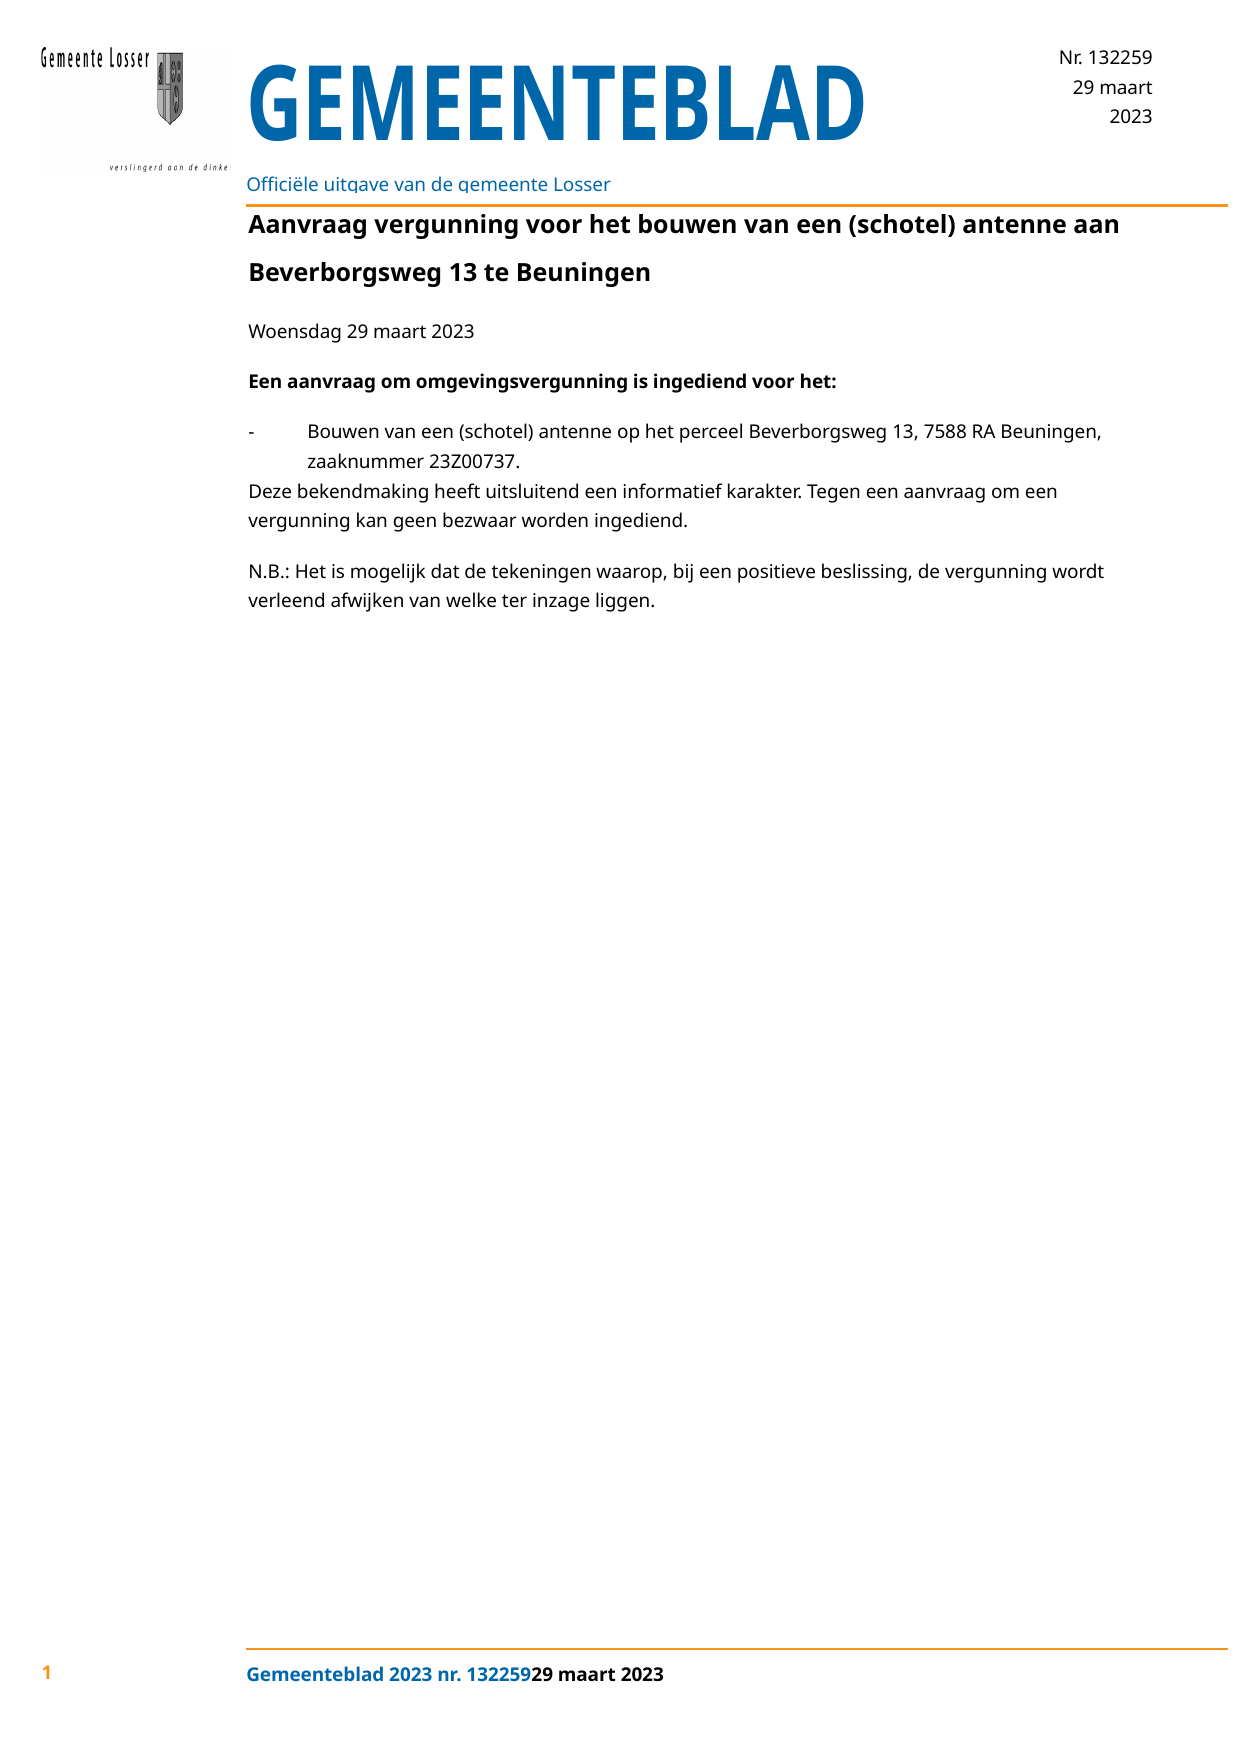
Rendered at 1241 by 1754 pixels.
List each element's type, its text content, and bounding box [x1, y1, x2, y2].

text Aanvraag vergunning voor het bouwen van een (schotel) antenne aan Beverborgsweg 13 te Beuningen [248, 207, 1152, 288]
text Woensdag 29 maart 2023 [248, 318, 1152, 344]
text N.B.: Het is mogelijk dat de tekeningen waarop, bij een positieve beslissing, de vergunning wordt verleend afwijken van welke ter inzage liggen. [248, 558, 1152, 613]
picture [41, 47, 231, 172]
text Een aanvraag om omgevingsvergunning is ingediend voor het: [248, 368, 1152, 394]
text Deze bekendmaking heeft uitsluitend een informatief karakter. Tegen een aanvraag om een vergunning kan geen bezwaar worden ingediend. [248, 478, 1152, 533]
list Bouwen van een (schotel) antenne op het perceel Beverborgsweg 13, 7588 RA Beuningen, zaaknummer 23Z00737. [248, 419, 1152, 474]
